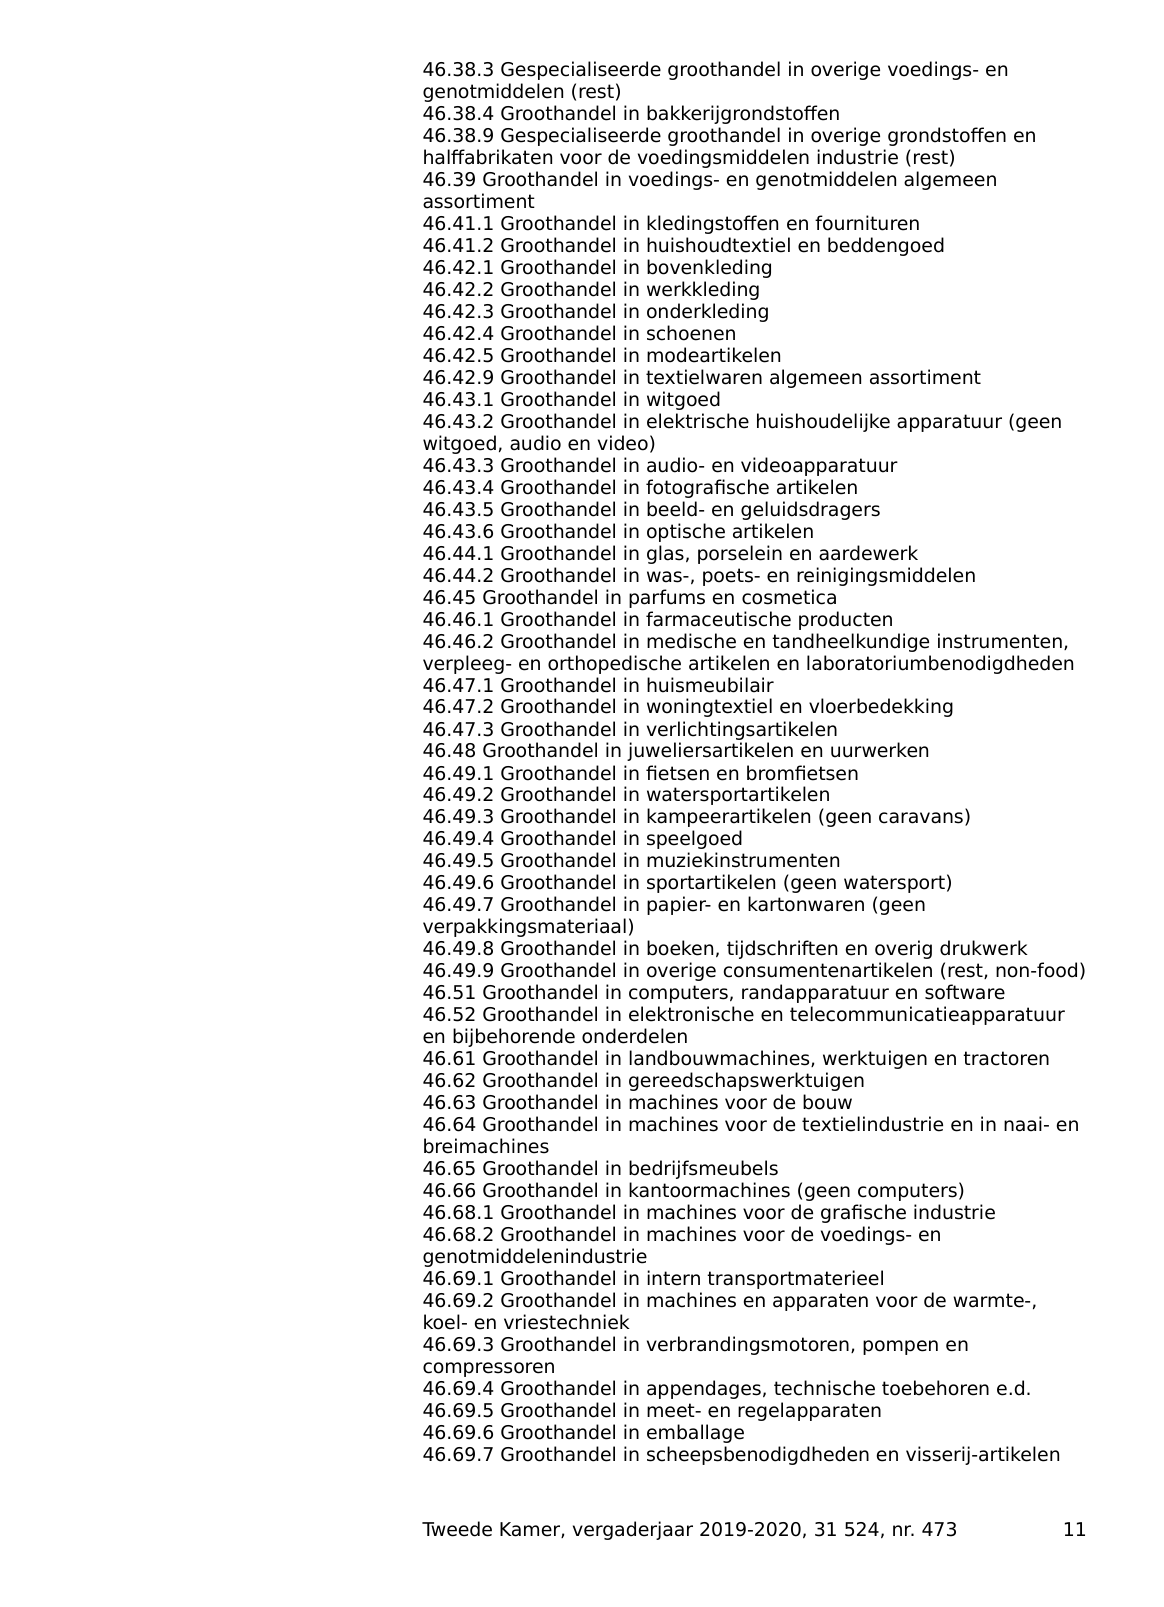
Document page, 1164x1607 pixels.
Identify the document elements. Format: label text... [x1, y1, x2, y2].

text 46.49.8 Groothandel in boeken, tijdschriften en overig drukwerk [422, 938, 1087, 960]
text 46.42.5 Groothandel in modeartikelen [422, 345, 1087, 367]
text 46.66 Groothandel in kantoormachines (geen computers) [422, 1180, 1087, 1202]
text 46.49.2 Groothandel in watersportartikelen [422, 784, 1087, 806]
text 46.49.7 Groothandel in papier- en kartonwaren (geen verpakkingsmateriaal) [422, 894, 1087, 938]
text 46.51 Groothandel in computers, randapparatuur en software [422, 982, 1087, 1004]
text 46.38.3 Gespecialiseerde groothandel in overige voedings- en genotmiddelen (rest) [422, 59, 1087, 103]
text 46.39 Groothandel in voedings- en genotmiddelen algemeen assortiment [422, 169, 1087, 213]
text 46.69.7 Groothandel in scheepsbenodigdheden en visserij-artikelen [422, 1444, 1087, 1466]
text 46.61 Groothandel in landbouwmachines, werktuigen en tractoren [422, 1048, 1087, 1070]
text 46.47.2 Groothandel in woningtextiel en vloerbedekking [422, 696, 1087, 718]
text 46.38.4 Groothandel in bakkerijgrondstoffen [422, 103, 1087, 125]
text 46.42.1 Groothandel in bovenkleding [422, 257, 1087, 279]
text 46.43.4 Groothandel in fotografische artikelen [422, 477, 1087, 499]
text 46.44.2 Groothandel in was-, poets- en reinigingsmiddelen [422, 564, 1087, 587]
text 46.69.2 Groothandel in machines en apparaten voor de warmte-, koel- en vriestechniek [422, 1290, 1087, 1334]
text 46.69.3 Groothandel in verbrandingsmotoren, pompen en compressoren [422, 1334, 1087, 1378]
text 46.49.4 Groothandel in speelgoed [422, 828, 1087, 850]
text 46.41.2 Groothandel in huishoudtextiel en beddengoed [422, 235, 1087, 257]
text 46.49.6 Groothandel in sportartikelen (geen watersport) [422, 872, 1087, 894]
text 46.69.6 Groothandel in emballage [422, 1422, 1087, 1444]
text 46.43.1 Groothandel in witgoed [422, 389, 1087, 411]
text 46.65 Groothandel in bedrijfsmeubels [422, 1158, 1087, 1180]
text 46.42.9 Groothandel in textielwaren algemeen assortiment [422, 367, 1087, 389]
text 46.42.2 Groothandel in werkkleding [422, 279, 1087, 301]
text 46.49.5 Groothandel in muziekinstrumenten [422, 850, 1087, 872]
text 46.49.3 Groothandel in kampeerartikelen (geen caravans) [422, 806, 1087, 828]
text 46.42.4 Groothandel in schoenen [422, 323, 1087, 345]
text 46.43.6 Groothandel in optische artikelen [422, 521, 1087, 543]
text 46.45 Groothandel in parfums en cosmetica [422, 587, 1087, 608]
text 46.52 Groothandel in elektronische en telecommunicatieapparatuur en bijbehorende onderdelen [422, 1004, 1087, 1048]
text 46.69.4 Groothandel in appendages, technische toebehoren e.d. [422, 1378, 1087, 1400]
text 46.62 Groothandel in gereedschapswerktuigen [422, 1070, 1087, 1092]
text 46.69.1 Groothandel in intern transportmaterieel [422, 1268, 1087, 1290]
text 46.47.3 Groothandel in verlichtingsartikelen [422, 718, 1087, 740]
text 46.68.1 Groothandel in machines voor de grafische industrie [422, 1202, 1087, 1224]
text 46.69.5 Groothandel in meet- en regelapparaten [422, 1400, 1087, 1422]
text 46.38.9 Gespecialiseerde groothandel in overige grondstoffen en halffabrikaten voor de voedingsmiddelen industrie (rest) [422, 125, 1087, 169]
text 46.49.9 Groothandel in overige consumentenartikelen (rest, non-food) [422, 960, 1087, 982]
text 46.43.3 Groothandel in audio- en videoapparatuur [422, 455, 1087, 477]
text 46.63 Groothandel in machines voor de bouw [422, 1092, 1087, 1114]
text 46.41.1 Groothandel in kledingstoffen en fournituren [422, 213, 1087, 235]
text 46.64 Groothandel in machines voor de textielindustrie en in naai- en breimachines [422, 1114, 1087, 1158]
text 46.44.1 Groothandel in glas, porselein en aardewerk [422, 543, 1087, 564]
text 46.68.2 Groothandel in machines voor de voedings- en genotmiddelenindustrie [422, 1224, 1087, 1268]
text 46.49.1 Groothandel in fietsen en bromfietsen [422, 762, 1087, 784]
text 46.42.3 Groothandel in onderkleding [422, 301, 1087, 323]
text 46.46.2 Groothandel in medische en tandheelkundige instrumenten, verpleeg- en orthopedische artikelen en laboratoriumbenodigdheden [422, 631, 1087, 674]
text 46.46.1 Groothandel in farmaceutische producten [422, 608, 1087, 631]
text 46.48 Groothandel in juweliersartikelen en uurwerken [422, 740, 1087, 762]
text 46.43.2 Groothandel in elektrische huishoudelijke apparatuur (geen witgoed, audio en video) [422, 411, 1087, 455]
text 46.43.5 Groothandel in beeld- en geluidsdragers [422, 499, 1087, 521]
text 46.47.1 Groothandel in huismeubilair [422, 674, 1087, 696]
